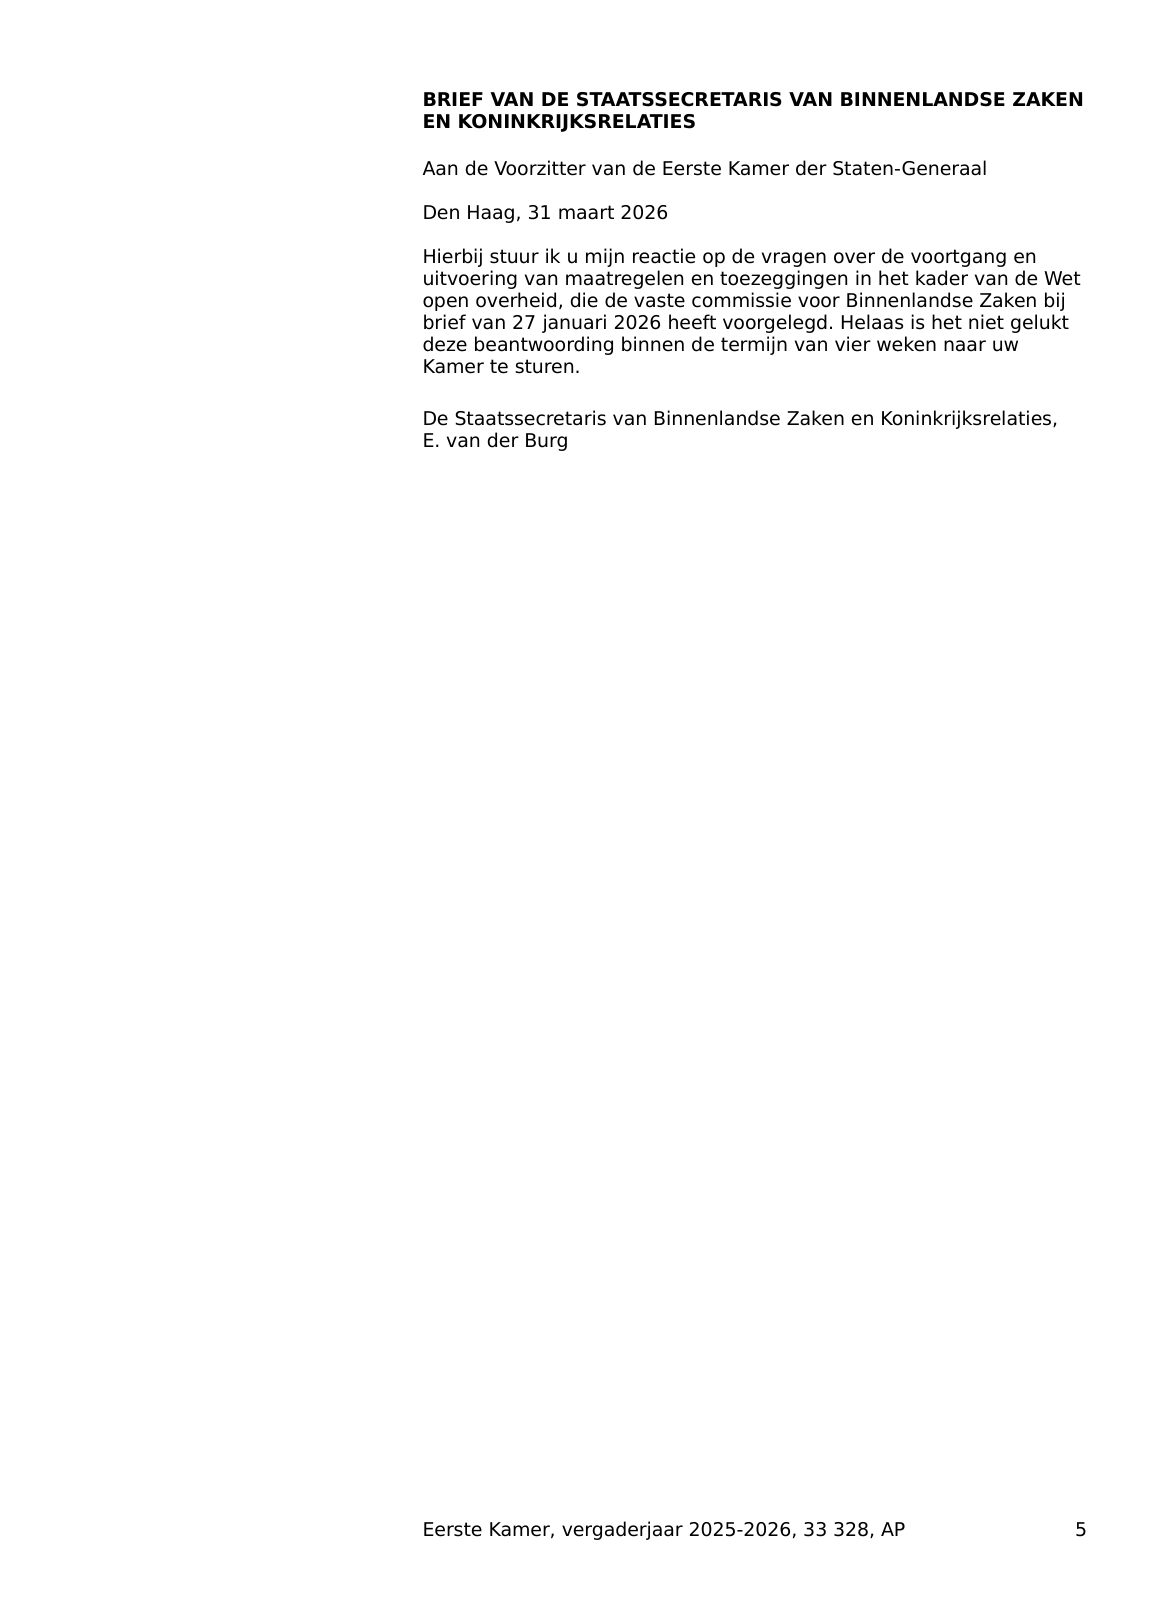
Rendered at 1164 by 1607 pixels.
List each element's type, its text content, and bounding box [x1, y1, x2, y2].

text De Staatssecretaris van Binnenlandse Zaken en Koninkrijksrelaties, E. van der Burg [422, 408, 1087, 452]
text Den Haag, 31 maart 2026 [422, 202, 1087, 224]
subtitle BRIEF VAN DE STAATSSECRETARIS VAN BINNENLANDSE ZAKEN EN KONINKRIJKSRELATIES [422, 89, 1087, 133]
text Hierbij stuur ik u mijn reactie op de vragen over de voortgang en uitvoering van maatregelen en toezeggingen in het kader van de Wet open overheid, die de vaste commissie voor Binnenlandse Zaken bij brief van 27 januari 2026 heeft voorgelegd. Helaas is het niet gelukt deze beantwoording binnen de termijn van vier weken naar uw Kamer te sturen. [422, 246, 1087, 378]
text Aan de Voorzitter van de Eerste Kamer der Staten-Generaal [422, 158, 1087, 180]
